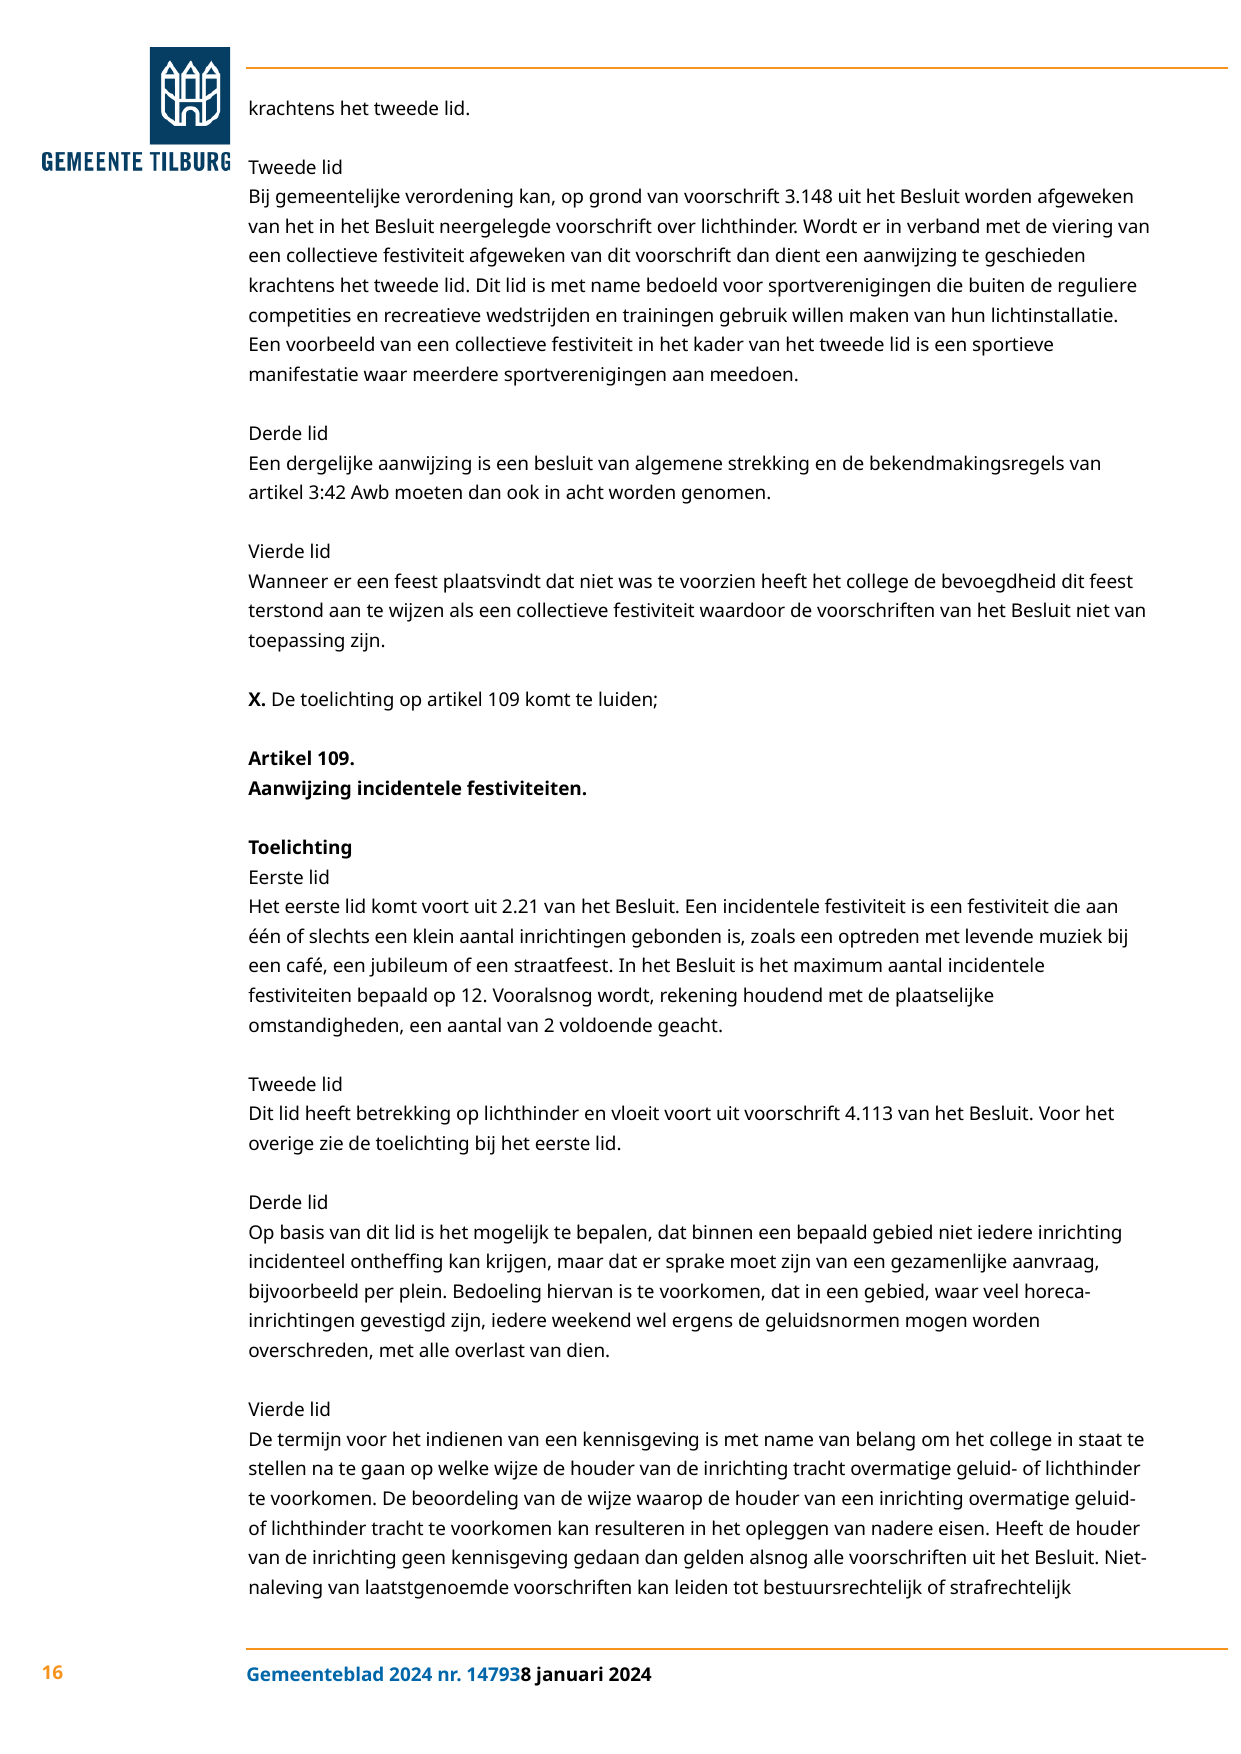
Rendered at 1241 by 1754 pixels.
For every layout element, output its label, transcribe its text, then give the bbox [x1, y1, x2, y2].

text De termijn voor het indienen van een kennisgeving is met name van belang om het college in staat te stellen na te gaan op welke wijze de houder van de inrichting tracht overmatige geluid- of lichthinder te voorkomen. De beoordeling van de wijze waarop de houder van een inrichting overmatige geluid-of lichthinder tracht te voorkomen kan resulteren in het opleggen van nadere eisen. Heeft de houder van de inrichting geen kennisgeving gedaan dan gelden alsnog alle voorschriften uit het Besluit. Niet-naleving van laatstgenoemde voorschriften kan leiden tot bestuursrechtelijk of strafrechtelijk [248, 1426, 1152, 1600]
picture [41, 47, 231, 172]
text Artikel 109. [248, 746, 1152, 771]
text Op basis van dit lid is het mogelijk te bepalen, dat binnen een bepaald gebied niet iedere inrichting incidenteel ontheffing kan krijgen, maar dat er sprake moet zijn van een gezamenlijke aanvraag, bijvoorbeeld per plein. Bedoeling hiervan is te voorkomen, dat in een gebied, waar veel horeca-inrichtingen gevestigd zijn, iedere weekend wel ergens de geluidsnormen mogen worden overschreden, met alle overlast van dien. [248, 1219, 1152, 1363]
text Aanwijzing incidentele festiviteiten. [248, 775, 1152, 801]
text Het eerste lid komt voort uit 2.21 van het Besluit. Een incidentele festiviteit is een festiviteit die aan één of slechts een klein aantal inrichtingen gebonden is, zoals een optreden met levende muziek bij een café, een jubileum of een straatfeest. In het Besluit is het maximum aantal incidentele festiviteiten bepaald op 12. Vooralsnog wordt, rekening houdend met de plaatselijke omstandigheden, een aantal van 2 voldoende geacht. [248, 893, 1152, 1038]
text Vierde lid [248, 1396, 1152, 1422]
text Tweede lid [248, 1071, 1152, 1097]
text Eerste lid [248, 864, 1152, 890]
text Wanneer er een feest plaatsvindt dat niet was te voorzien heeft het college de bevoegdheid dit feest terstond aan te wijzen als een collectieve festiviteit waardoor de voorschriften van het Besluit niet van toepassing zijn. [248, 568, 1152, 653]
text Toelichting [248, 834, 1152, 860]
text krachtens het tweede lid. [248, 95, 1152, 121]
text Tweede lid [248, 154, 1152, 180]
text X. De toelichting op artikel 109 komt te luiden; [248, 686, 1152, 712]
text Bij gemeentelijke verordening kan, op grond van voorschrift 3.148 uit het Besluit worden afgeweken van het in het Besluit neergelegde voorschrift over lichthinder. Wordt er in verband met de viering van een collectieve festiviteit afgeweken van dit voorschrift dan dient een aanwijzing te geschieden krachtens het tweede lid. Dit lid is met name bedoeld voor sportverenigingen die buiten de reguliere competities en recreatieve wedstrijden en trainingen gebruik willen maken van hun lichtinstallatie. Een voorbeeld van een collectieve festiviteit in het kader van het tweede lid is een sportieve manifestatie waar meerdere sportverenigingen aan meedoen. [248, 183, 1152, 387]
text Een dergelijke aanwijzing is een besluit van algemene strekking en de bekendmakingsregels van artikel 3:42 Awb moeten dan ook in acht worden genomen. [248, 450, 1152, 505]
text Derde lid [248, 420, 1152, 446]
text Dit lid heeft betrekking op lichthinder en vloeit voort uit voorschrift 4.113 van het Besluit. Voor het overige zie de toelichting bij het eerste lid. [248, 1101, 1152, 1156]
text Vierde lid [248, 538, 1152, 564]
text Derde lid [248, 1189, 1152, 1215]
